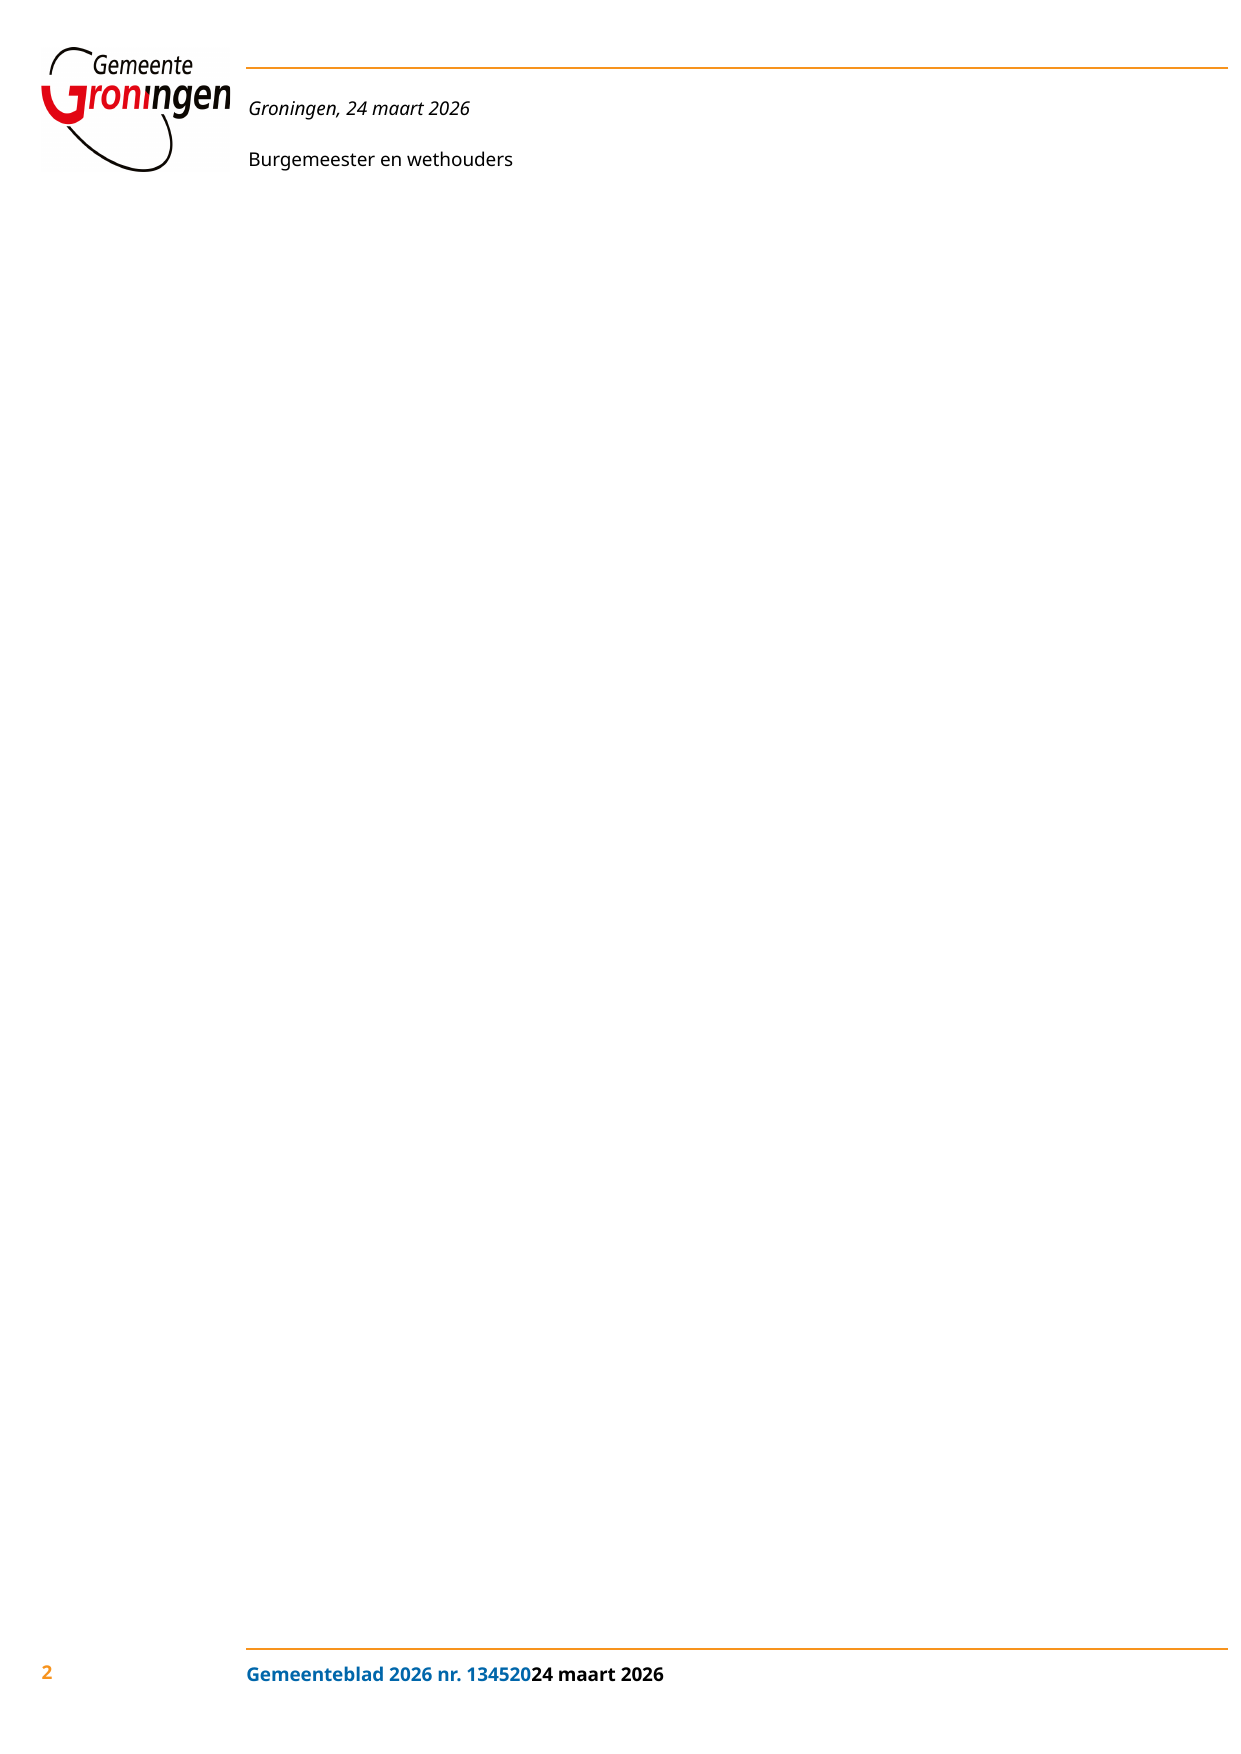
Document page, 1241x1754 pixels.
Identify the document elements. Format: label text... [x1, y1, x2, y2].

picture [41, 47, 231, 172]
text Burgemeester en wethouders [248, 146, 1152, 172]
text Groningen, 24 maart 2026 [248, 95, 1152, 121]
